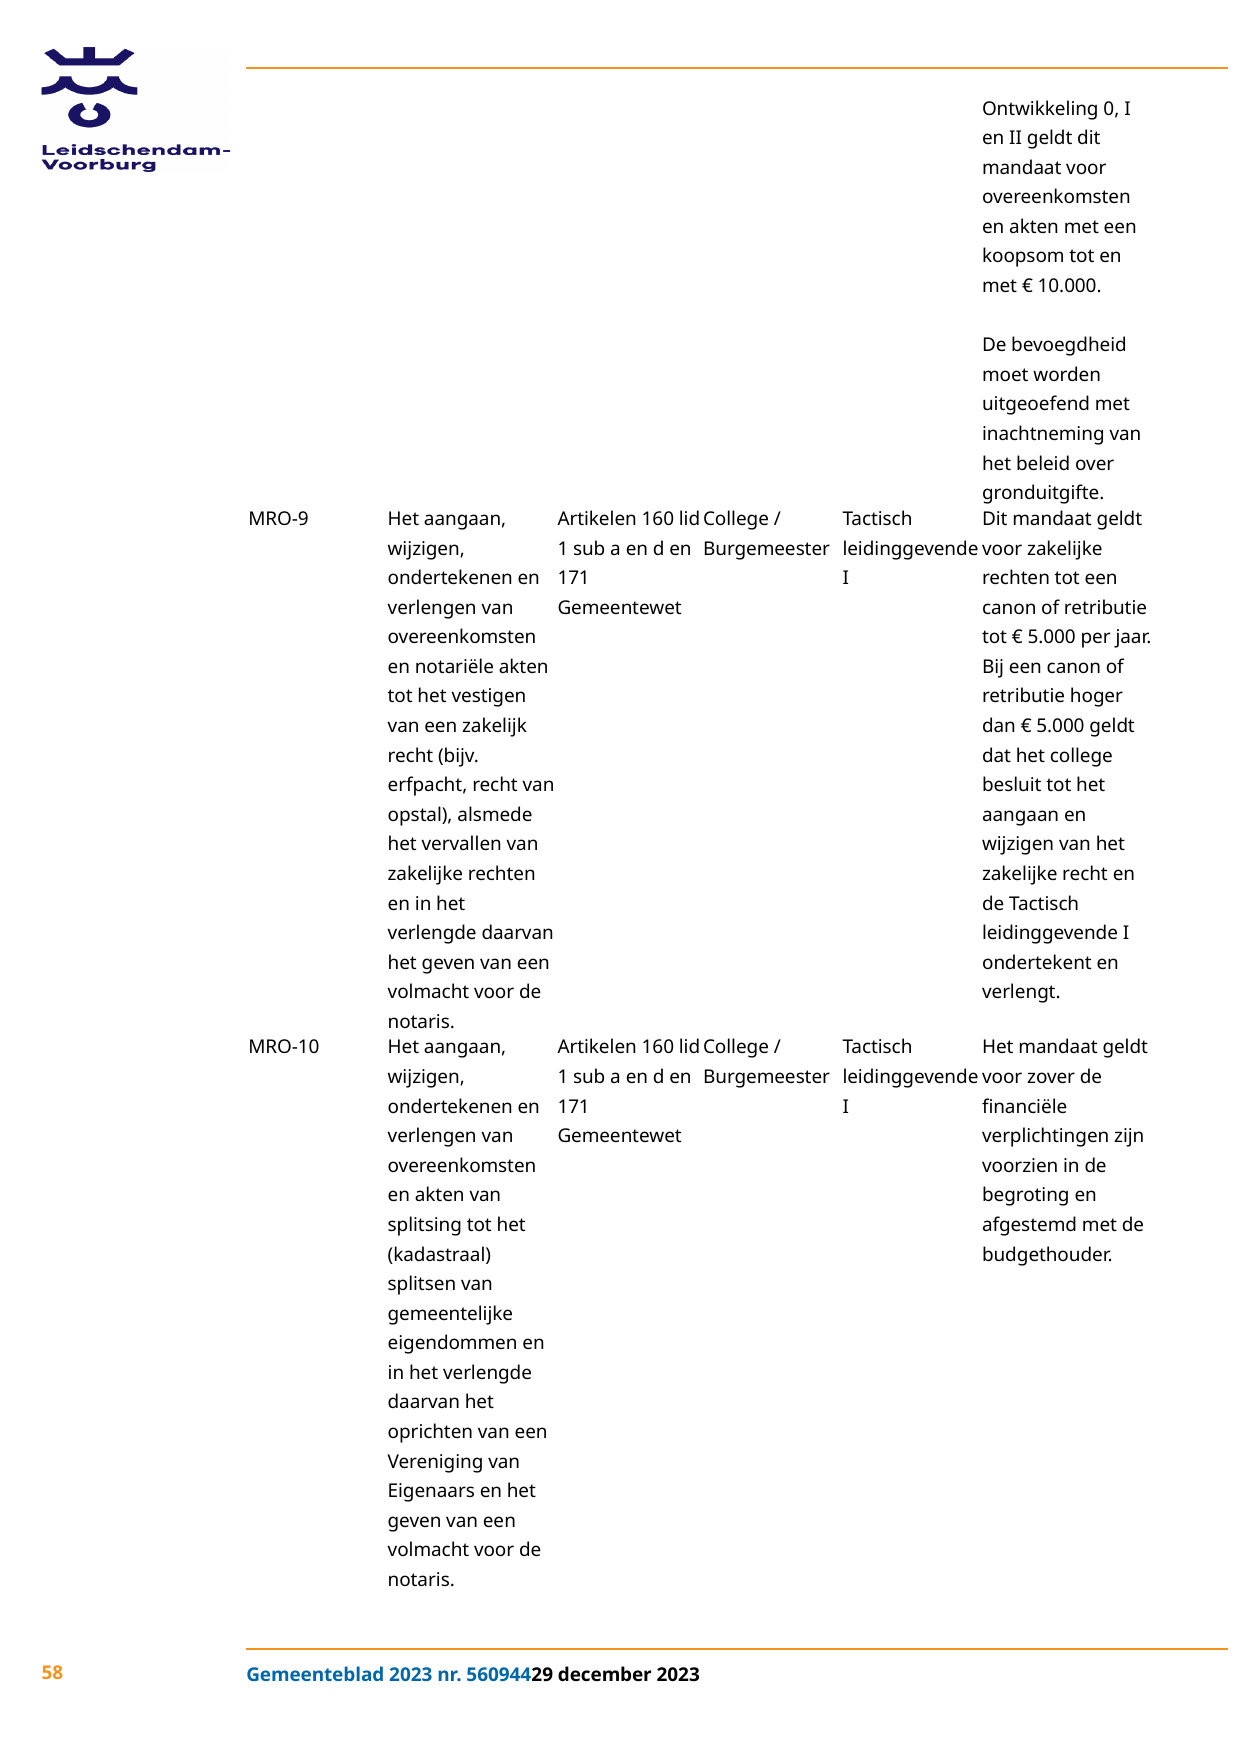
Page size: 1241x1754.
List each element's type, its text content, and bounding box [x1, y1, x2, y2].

picture [41, 47, 231, 172]
table_cell [842, 95, 982, 505]
table_cell College / Burgemeester [703, 505, 842, 1034]
table_cell MRO-9 [248, 505, 387, 1034]
table_cell [248, 95, 387, 505]
table_cell Artikelen 160 lid 1 sub a en d en 171 Gemeentewet [557, 1034, 703, 1592]
table_cell College / Burgemeester [703, 1034, 842, 1592]
table_cell [703, 95, 842, 505]
table_cell Het aangaan, wijzigen, ondertekenen en verlengen van overeenkomsten en akten van splitsing tot het (kadastraal) splitsen van gemeentelijke eigendommen en in het verlengde daarvan het oprichten van een Vereniging van Eigenaars en het geven van een volmacht voor de notaris. [388, 1034, 557, 1592]
table_cell Dit mandaat geldt voor zakelijke rechten tot een canon of retributie tot € 5.000 per jaar. Bij een canon of retributie hoger dan € 5.000 geldt dat het college besluit tot het aangaan en wijzigen van het zakelijke recht en de Tactisch leidinggevende I ondertekent en verlengt. [982, 505, 1152, 1034]
table_cell MRO-10 [248, 1034, 387, 1592]
table_cell Tactisch leidinggevende I [842, 505, 982, 1034]
table_cell Artikelen 160 lid 1 sub a en d en 171 Gemeentewet [557, 505, 703, 1034]
table_cell [557, 95, 703, 505]
table_cell Ontwikkeling 0, I en II geldt dit mandaat voor overeenkomsten en akten met een koopsom tot en met € 10.000. De bevoegdheid moet worden uitgeoefend met inachtneming van het beleid over gronduitgifte. [982, 95, 1152, 505]
table_cell [388, 95, 557, 505]
table_cell Het aangaan, wijzigen, ondertekenen en verlengen van overeenkomsten en notariële akten tot het vestigen van een zakelijk recht (bijv. erfpacht, recht van opstal), alsmede het vervallen van zakelijke rechten en in het verlengde daarvan het geven van een volmacht voor de notaris. [388, 505, 557, 1034]
table_cell Tactisch leidinggevende I [842, 1034, 982, 1592]
table_cell Het mandaat geldt voor zover de financiële verplichtingen zijn voorzien in de begroting en afgestemd met de budgethouder. [982, 1034, 1152, 1592]
